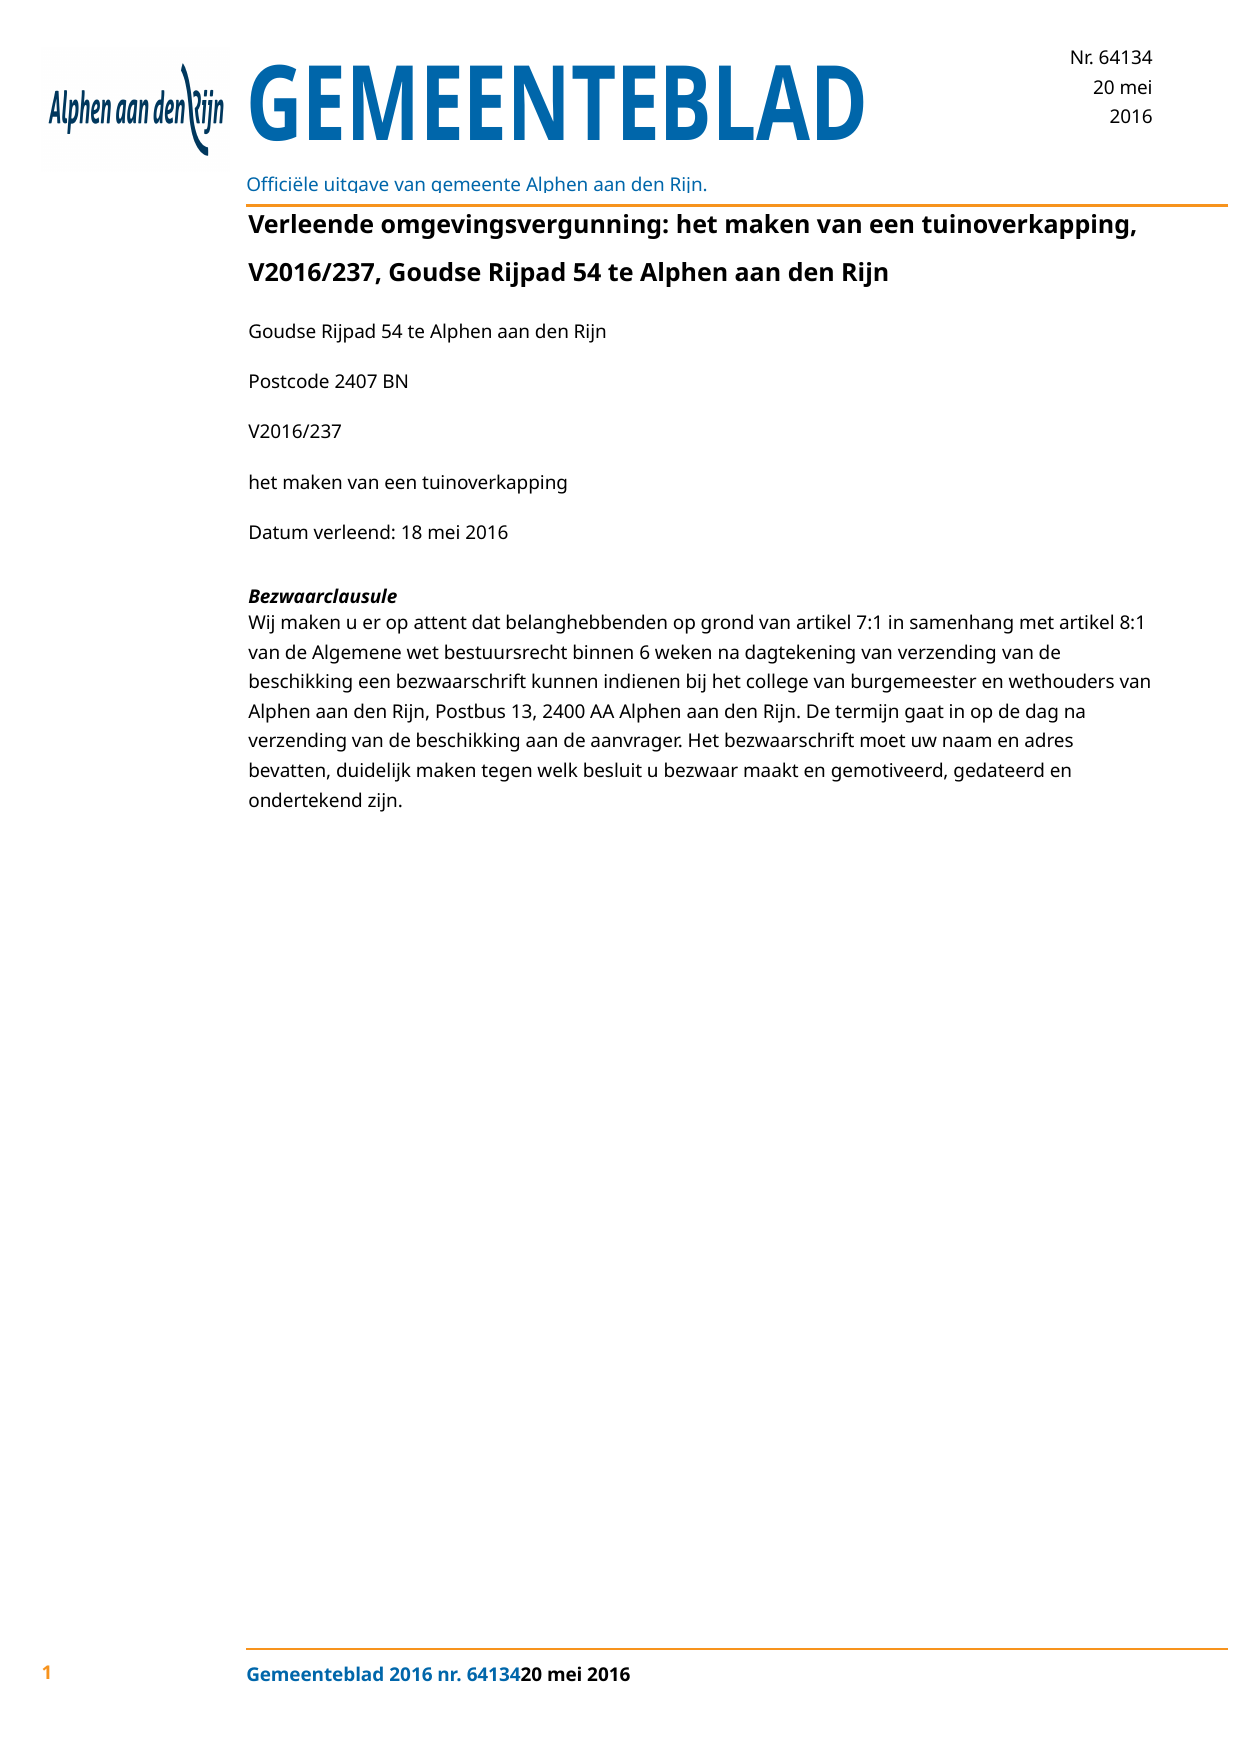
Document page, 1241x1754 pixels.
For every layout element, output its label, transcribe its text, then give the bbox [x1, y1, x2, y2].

text V2016/237 [248, 419, 1152, 444]
text Postcode 2407 BN [248, 368, 1152, 394]
text Goudse Rijpad 54 te Alphen aan den Rijn [248, 318, 1152, 344]
text Datum verleend: 18 mei 2016 [248, 519, 1152, 545]
picture [41, 47, 231, 172]
text Wij maken u er op attent dat belanghebbenden op grond van artikel 7:1 in samenhang met artikel 8:1 van de Algemene wet bestuursrecht binnen 6 weken na dagtekening van verzending van de beschikking een bezwaarschrift kunnen indienen bij het college van burgemeester en wethouders van Alphen aan den Rijn, Postbus 13, 2400 AA Alphen aan den Rijn. De termijn gaat in op de dag na verzending van de beschikking aan de aanvrager. Het bezwaarschrift moet uw naam en adres bevatten, duidelijk maken tegen welk besluit u bezwaar maakt en gemotiveerd, gedateerd en ondertekend zijn. [248, 609, 1152, 812]
text het maken van een tuinoverkapping [248, 469, 1152, 495]
text Verleende omgevingsvergunning: het maken van een tuinoverkapping, V2016/237, Goudse Rijpad 54 te Alphen aan den Rijn [248, 207, 1152, 288]
text Bezwaarclausule [248, 583, 1152, 609]
